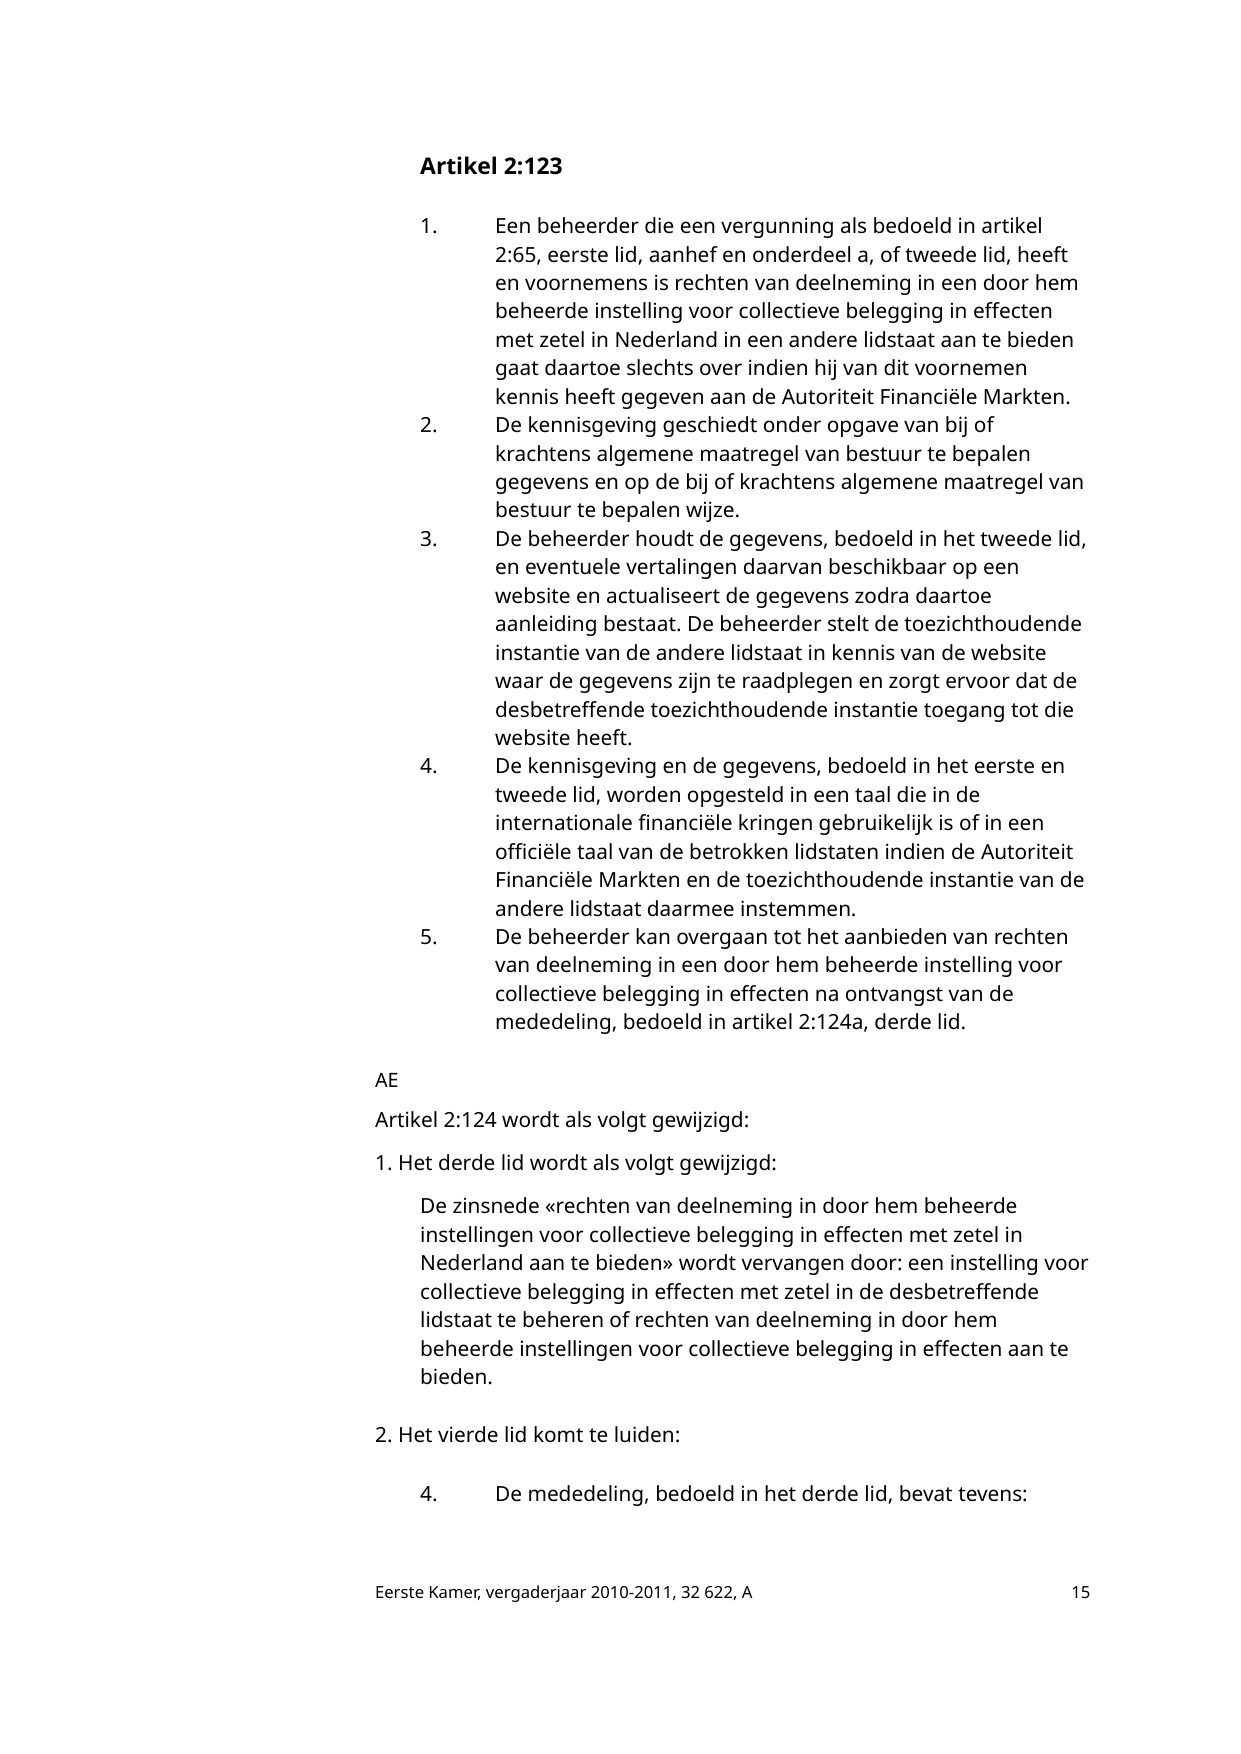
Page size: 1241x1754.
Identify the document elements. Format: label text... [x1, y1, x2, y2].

list De kennisgeving geschiedt onder opgave van bij of krachtens algemene maatregel van bestuur te bepalen gegevens en op de bij of krachtens algemene maatregel van bestuur te bepalen wijze. [420, 410, 1090, 524]
text 2. Het vierde lid komt te luiden: [375, 1421, 1090, 1449]
list De beheerder houdt de gegevens, bedoeld in het tweede lid, en eventuele vertalingen daarvan beschikbaar op een website en actualiseert de gegevens zodra daartoe aanleiding bestaat. De beheerder stelt de toezichthoudende instantie van de andere lidstaat in kennis van de website waar de gegevens zijn te raadplegen en zorgt ervoor dat de desbetreffende toezichthoudende instantie toegang tot die website heeft. [420, 524, 1090, 752]
subtitle Artikel 2:123 [420, 150, 1090, 181]
text 1. Het derde lid wordt als volgt gewijzigd: [375, 1148, 1090, 1177]
text AE [375, 1066, 1090, 1093]
text Artikel 2:124 wordt als volgt gewijzigd: [375, 1105, 1090, 1133]
list De mededeling, bedoeld in het derde lid, bevat tevens: [420, 1479, 1090, 1507]
text De zinsnede «rechten van deelneming in door hem beheerde instellingen voor collectieve belegging in effecten met zetel in Nederland aan te bieden» wordt vervangen door: een instelling voor collectieve belegging in effecten met zetel in de desbetreffende lidstaat te beheren of rechten van deelneming in door hem beheerde instellingen voor collectieve belegging in effecten aan te bieden. [420, 1192, 1090, 1391]
list Een beheerder die een vergunning als bedoeld in artikel 2:65, eerste lid, aanhef en onderdeel a, of tweede lid, heeft en voornemens is rechten van deelneming in een door hem beheerde instelling voor collectieve belegging in effecten met zetel in Nederland in een andere lidstaat aan te bieden gaat daartoe slechts over indien hij van dit voornemen kennis heeft gegeven aan de Autoriteit Financiële Markten. [420, 211, 1090, 410]
list De beheerder kan overgaan tot het aanbieden van rechten van deelneming in een door hem beheerde instelling voor collectieve belegging in effecten na ontvangst van de mededeling, bedoeld in artikel 2:124a, derde lid. [420, 922, 1090, 1036]
list De kennisgeving en de gegevens, bedoeld in het eerste en tweede lid, worden opgesteld in een taal die in de internationale financiële kringen gebruikelijk is of in een officiële taal van de betrokken lidstaten indien de Autoriteit Financiële Markten en de toezichthoudende instantie van de andere lidstaat daarmee instemmen. [420, 752, 1090, 922]
